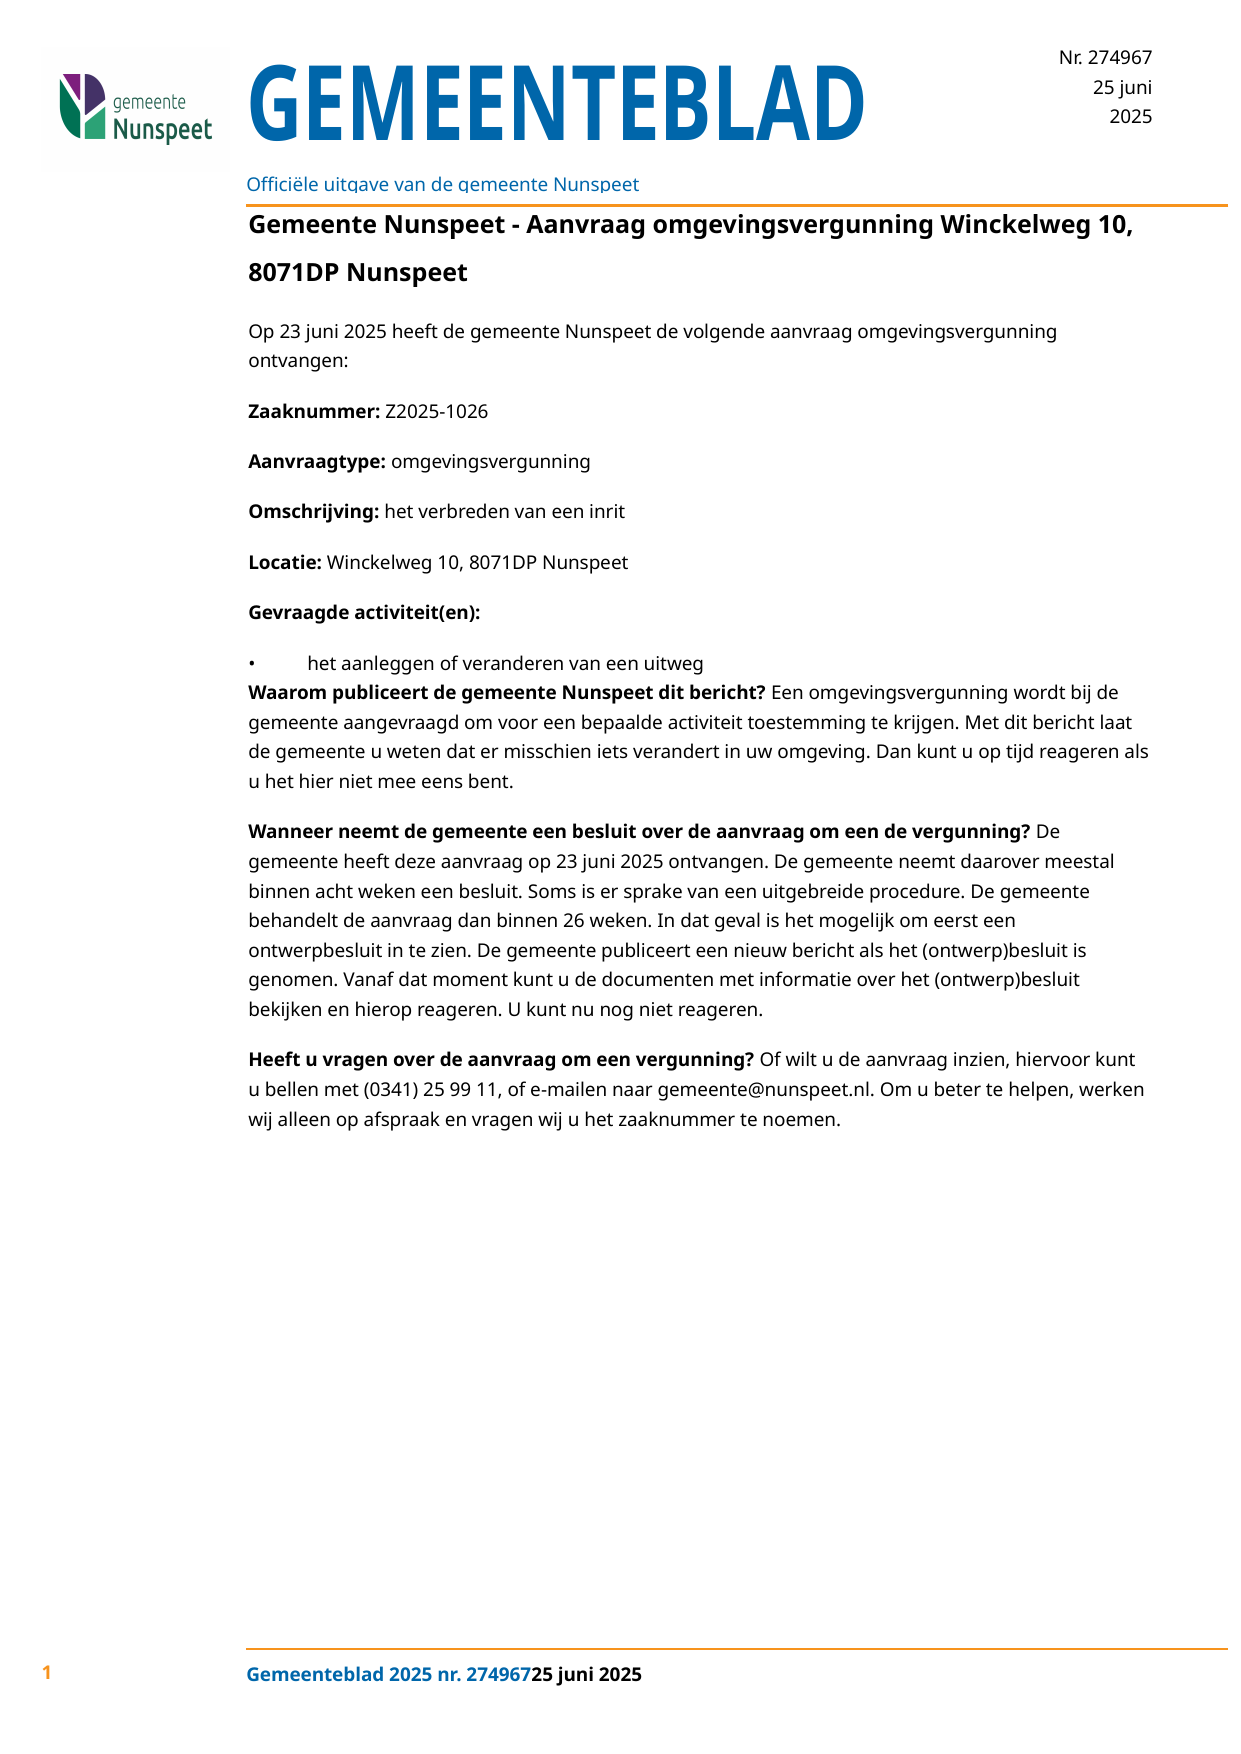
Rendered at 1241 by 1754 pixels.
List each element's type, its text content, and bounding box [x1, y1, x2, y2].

text Omschrijving: het verbreden van een inrit [248, 499, 1152, 524]
picture [41, 47, 231, 172]
text Op 23 juni 2025 heeft de gemeente Nunspeet de volgende aanvraag omgevingsvergunning ontvangen: [248, 318, 1152, 373]
text Wanneer neemt de gemeente een besluit over de aanvraag om een de vergunning? De gemeente heeft deze aanvraag op 23 juni 2025 ontvangen. De gemeente neemt daarover meestal binnen acht weken een besluit. Soms is er sprake van een uitgebreide procedure. De gemeente behandelt de aanvraag dan binnen 26 weken. In dat geval is het mogelijk om eerst een ontwerpbesluit in te zien. De gemeente publiceert een nieuw bericht als het (ontwerp)besluit is genomen. Vanaf dat moment kunt u de documenten met informatie over het (ontwerp)besluit bekijken en hierop reageren. U kunt nu nog niet reageren. [248, 819, 1152, 1022]
list het aanleggen of veranderen van een uitweg [248, 650, 1152, 676]
text Aanvraagtype: omgevingsvergunning [248, 448, 1152, 474]
text Heeft u vragen over de aanvraag om een vergunning? Of wilt u de aanvraag inzien, hiervoor kunt u bellen met (0341) 25 99 11, of e-mailen naar gemeente@nunspeet.nl. Om u beter te helpen, werken wij alleen op afspraak en vragen wij u het zaaknummer te noemen. [248, 1047, 1152, 1132]
text Locatie: Winckelweg 10, 8071DP Nunspeet [248, 549, 1152, 575]
text Zaaknummer: Z2025-1026 [248, 398, 1152, 424]
text Waarom publiceert de gemeente Nunspeet dit bericht? Een omgevingsvergunning wordt bij de gemeente aangevraagd om voor een bepaalde activiteit toestemming te krijgen. Met dit bericht laat de gemeente u weten dat er misschien iets verandert in uw omgeving. Dan kunt u op tijd reageren als u het hier niet mee eens bent. [248, 679, 1152, 794]
text Gemeente Nunspeet - Aanvraag omgevingsvergunning Winckelweg 10, 8071DP Nunspeet [248, 207, 1152, 288]
text Gevraagde activiteit(en): [248, 599, 1152, 625]
